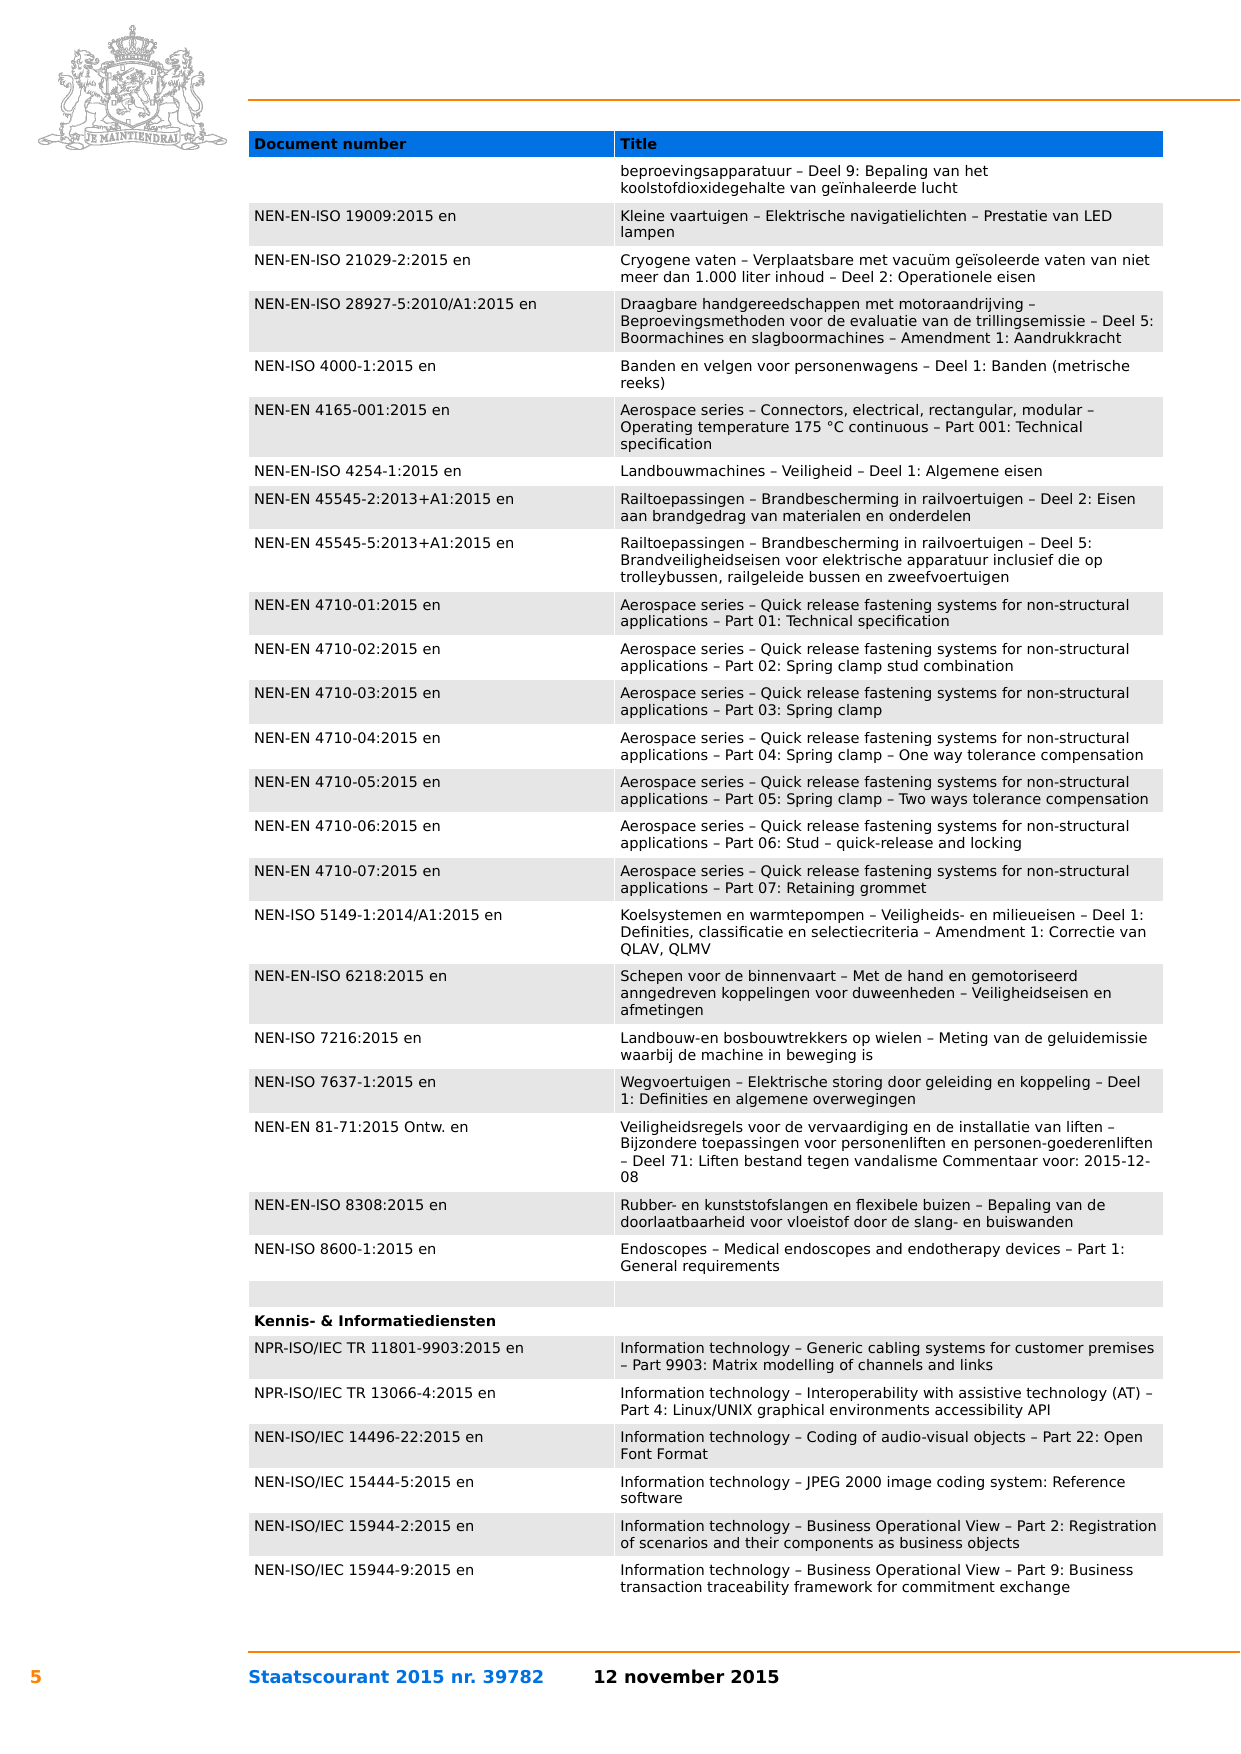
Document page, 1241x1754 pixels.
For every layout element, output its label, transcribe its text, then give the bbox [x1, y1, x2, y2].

table_cell Aerospace series – Quick release fastening systems for non-structural applications – Part 01: Technical specification [615, 592, 1163, 635]
table_cell Landbouw-en bosbouwtrekkers op wielen – Meting van de geluidemissie waarbij de machine in beweging is [615, 1025, 1163, 1068]
table_cell NEN-EN 4165-001:2015 en [249, 397, 614, 457]
table_cell Banden en velgen voor personenwagens – Deel 1: Banden (metrische reeks) [615, 353, 1163, 396]
table_cell Aerospace series – Quick release fastening systems for non-structural applications – Part 06: Stud – quick-release and locking [615, 814, 1163, 857]
table_cell NEN-EN 4710-05:2015 en [249, 769, 614, 812]
table_cell Aerospace series – Quick release fastening systems for non-structural applications – Part 02: Spring clamp stud combination [615, 636, 1163, 679]
table_cell NEN-ISO/IEC 15944-9:2015 en [249, 1558, 614, 1601]
table_cell NEN-ISO 7216:2015 en [249, 1025, 614, 1068]
table_header Title [615, 131, 1163, 157]
table_cell Information technology – JPEG 2000 image coding system: Reference software [615, 1469, 1163, 1512]
table_cell NEN-EN 4710-06:2015 en [249, 814, 614, 857]
table_cell [615, 1308, 1163, 1334]
table_cell Endoscopes – Medical endoscopes and endotherapy devices – Part 1: General requirements [615, 1236, 1163, 1280]
table_cell [249, 158, 614, 202]
table_cell NEN-ISO 7637-1:2015 en [249, 1069, 614, 1113]
table_cell beproevingsapparatuur – Deel 9: Bepaling van het koolstofdioxidegehalte van geïnhaleerde lucht [615, 158, 1163, 202]
table_cell Information technology – Business Operational View – Part 2: Registration of scenarios and their components as business objects [615, 1513, 1163, 1556]
table_cell NEN-ISO 8600-1:2015 en [249, 1236, 614, 1280]
table_cell Railtoepassingen – Brandbescherming in railvoertuigen – Deel 2: Eisen aan brandgedrag van materialen en onderdelen [615, 486, 1163, 529]
table_cell Information technology – Coding of audio-visual objects – Part 22: Open Font Format [615, 1424, 1163, 1468]
table_cell NEN-EN 4710-07:2015 en [249, 858, 614, 901]
table_cell NEN-EN-ISO 4254-1:2015 en [249, 459, 614, 485]
table_cell NEN-ISO/IEC 15944-2:2015 en [249, 1513, 614, 1556]
table_cell NEN-EN 4710-04:2015 en [249, 725, 614, 768]
table_cell Aerospace series – Quick release fastening systems for non-structural applications – Part 07: Retaining grommet [615, 858, 1163, 901]
table_cell NEN-ISO/IEC 15444-5:2015 en [249, 1469, 614, 1512]
table_cell Koelsystemen en warmtepompen – Veiligheids- en milieueisen – Deel 1: Definities, classificatie en selectiecriteria – Amendment 1: Correctie van QLAV, QLMV [615, 902, 1163, 963]
table_cell Information technology – Business Operational View – Part 9: Business transaction traceability framework for commitment exchange [615, 1558, 1163, 1601]
table_cell Kleine vaartuigen – Elektrische navigatielichten – Prestatie van LED lampen [615, 203, 1163, 246]
table_cell NEN-EN-ISO 8308:2015 en [249, 1192, 614, 1235]
table_cell NEN-EN-ISO 6218:2015 en [249, 964, 614, 1024]
table_cell [615, 1281, 1163, 1307]
table_cell NPR-ISO/IEC TR 13066-4:2015 en [249, 1380, 614, 1423]
table_cell NEN-EN-ISO 19009:2015 en [249, 203, 614, 246]
table_cell Kennis- & Informatiediensten [249, 1308, 614, 1334]
table_cell Aerospace series – Quick release fastening systems for non-structural applications – Part 04: Spring clamp – One way tolerance compensation [615, 725, 1163, 768]
table_cell Aerospace series – Quick release fastening systems for non-structural applications – Part 05: Spring clamp – Two ways tolerance compensation [615, 769, 1163, 812]
table_cell NEN-EN 4710-02:2015 en [249, 636, 614, 679]
table_cell NEN-EN 4710-01:2015 en [249, 592, 614, 635]
table_header Document number [249, 131, 614, 157]
table_cell Information technology – Generic cabling systems for customer premises – Part 9903: Matrix modelling of channels and links [615, 1336, 1163, 1379]
table_cell NEN-EN 45545-2:2013+A1:2015 en [249, 486, 614, 529]
table_cell Landbouwmachines – Veiligheid – Deel 1: Algemene eisen [615, 459, 1163, 485]
table_cell [249, 1281, 614, 1307]
table_cell Wegvoertuigen – Elektrische storing door geleiding en koppeling – Deel 1: Definities en algemene overwegingen [615, 1069, 1163, 1113]
table_cell NEN-EN-ISO 21029-2:2015 en [249, 247, 614, 290]
table_cell Rubber- en kunststofslangen en flexibele buizen – Bepaling van de doorlaatbaarheid voor vloeistof door de slang- en buiswanden [615, 1192, 1163, 1235]
table_cell NEN-EN 45545-5:2013+A1:2015 en [249, 530, 614, 591]
table_cell Aerospace series – Connectors, electrical, rectangular, modular – Operating temperature 175 °C continuous – Part 001: Technical specification [615, 397, 1163, 457]
table_cell Veiligheidsregels voor de vervaardiging en de installatie van liften – Bijzondere toepassingen voor personenliften en personen-goederenliften – Deel 71: Liften bestand tegen vandalisme Commentaar voor: 2015-12-08 [615, 1114, 1163, 1191]
table_cell NEN-EN 4710-03:2015 en [249, 680, 614, 724]
table_cell Schepen voor de binnenvaart – Met de hand en gemotoriseerd anngedreven koppelingen voor duweenheden – Veiligheidseisen en afmetingen [615, 964, 1163, 1024]
table_cell NEN-ISO 4000-1:2015 en [249, 353, 614, 396]
table_cell Aerospace series – Quick release fastening systems for non-structural applications – Part 03: Spring clamp [615, 680, 1163, 724]
table_cell NPR-ISO/IEC TR 11801-9903:2015 en [249, 1336, 614, 1379]
table_cell NEN-EN 81-71:2015 Ontw. en [249, 1114, 614, 1191]
picture [38, 25, 227, 150]
table_cell Railtoepassingen – Brandbescherming in railvoertuigen – Deel 5: Brandveiligheidseisen voor elektrische apparatuur inclusief die op trolleybussen, railgeleide bussen en zweefvoertuigen [615, 530, 1163, 591]
table_cell NEN-ISO/IEC 14496-22:2015 en [249, 1424, 614, 1468]
table_cell Draagbare handgereedschappen met motoraandrijving – Beproevingsmethoden voor de evaluatie van de trillingsemissie – Deel 5: Boormachines en slagboormachines – Amendment 1: Aandrukkracht [615, 291, 1163, 352]
table_cell Information technology – Interoperability with assistive technology (AT) – Part 4: Linux/UNIX graphical environments accessibility API [615, 1380, 1163, 1423]
table_cell NEN-EN-ISO 28927-5:2010/A1:2015 en [249, 291, 614, 352]
table_cell NEN-ISO 5149-1:2014/A1:2015 en [249, 902, 614, 963]
table_cell Cryogene vaten – Verplaatsbare met vacuüm geïsoleerde vaten van niet meer dan 1.000 liter inhoud – Deel 2: Operationele eisen [615, 247, 1163, 290]
